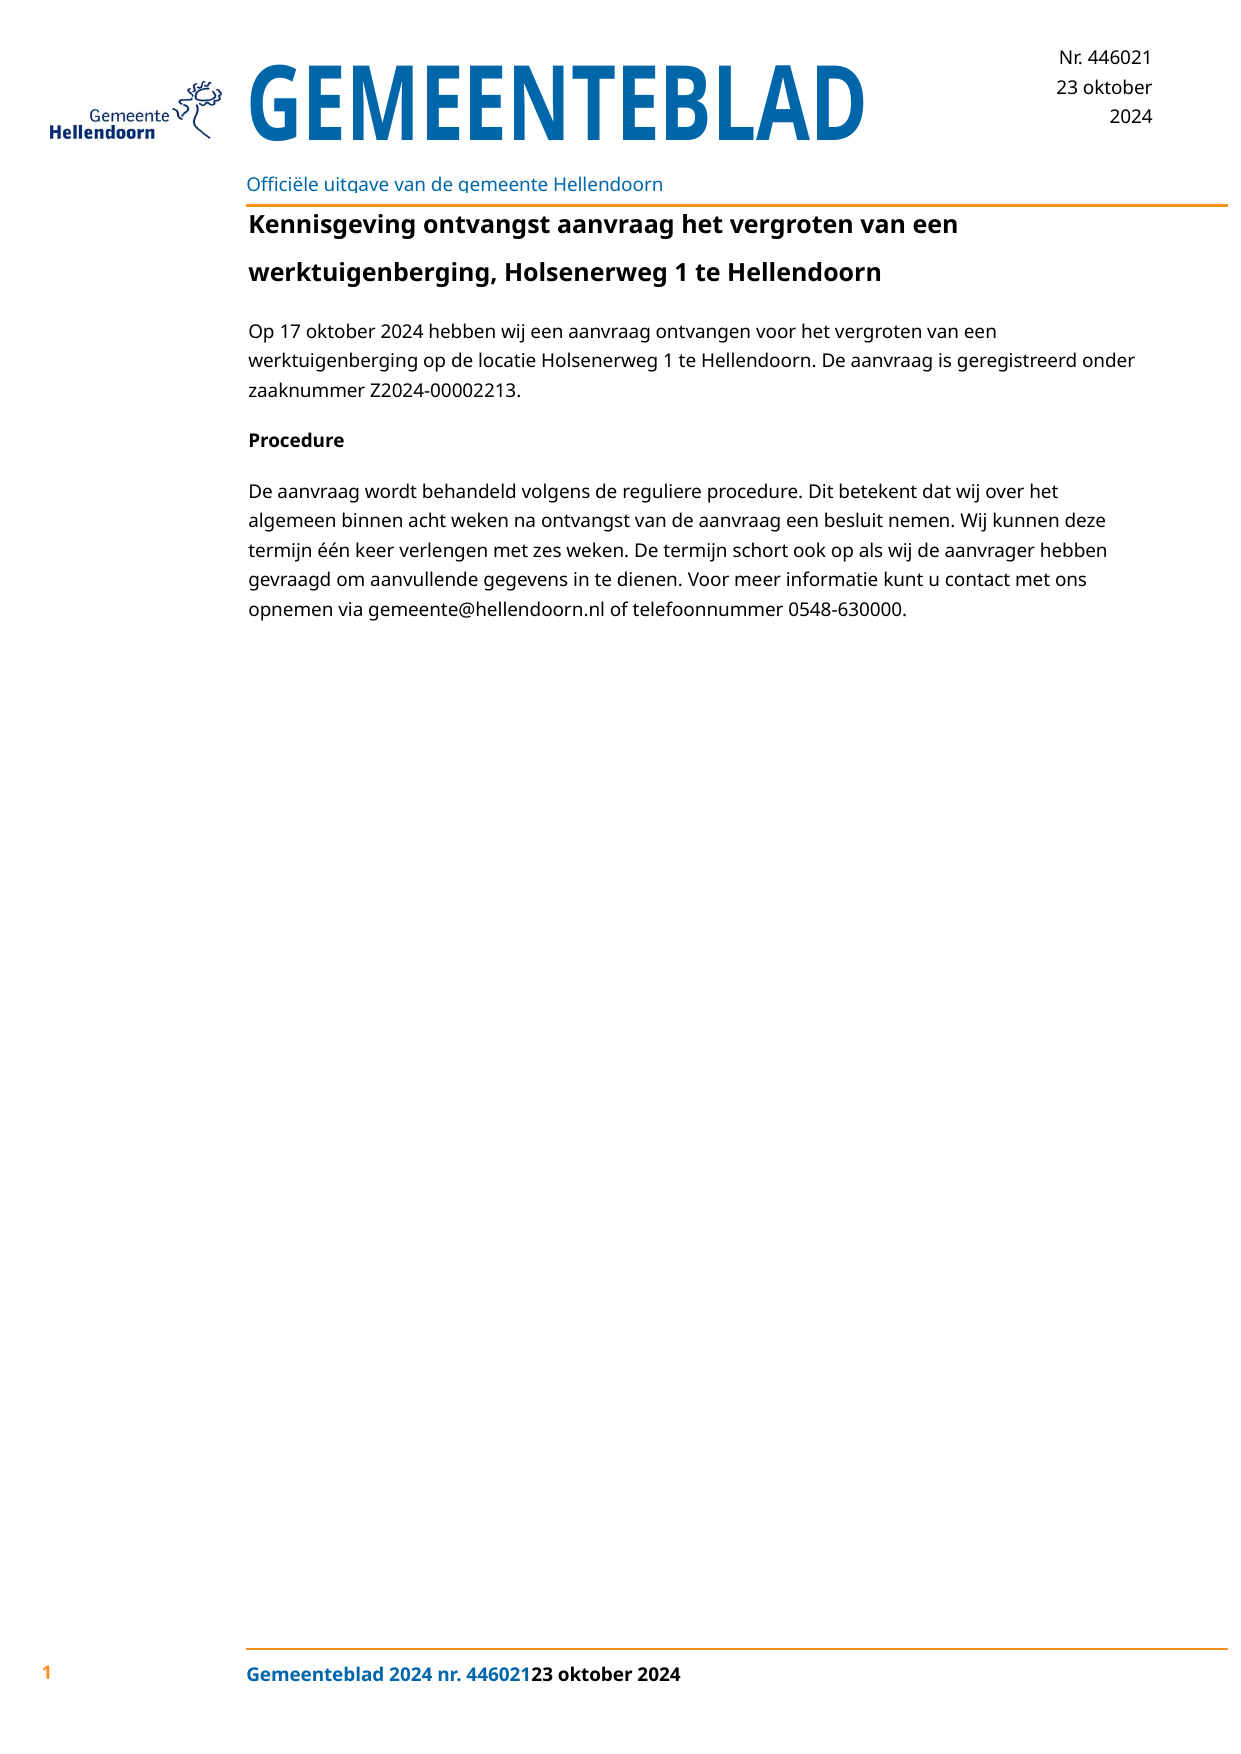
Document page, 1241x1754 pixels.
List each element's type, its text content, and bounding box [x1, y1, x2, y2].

text Op 17 oktober 2024 hebben wij een aanvraag ontvangen voor het vergroten van een werktuigenberging op de locatie Holsenerweg 1 te Hellendoorn. De aanvraag is geregistreerd onder zaaknummer Z2024-00002213. [248, 318, 1152, 403]
text Procedure [248, 427, 1152, 453]
text Kennisgeving ontvangst aanvraag het vergroten van een werktuigenberging, Holsenerweg 1 te Hellendoorn [248, 207, 1152, 288]
text De aanvraag wordt behandeld volgens de reguliere procedure. Dit betekent dat wij over het algemeen binnen acht weken na ontvangst van de aanvraag een besluit nemen. Wij kunnen deze termijn één keer verlengen met zes weken. De termijn schort ook op als wij de aanvrager hebben gevraagd om aanvullende gegevens in te dienen. Voor meer informatie kunt u contact met ons opnemen via gemeente@hellendoorn.nl of telefoonnummer 0548-630000. [248, 478, 1152, 622]
picture [41, 47, 231, 172]
